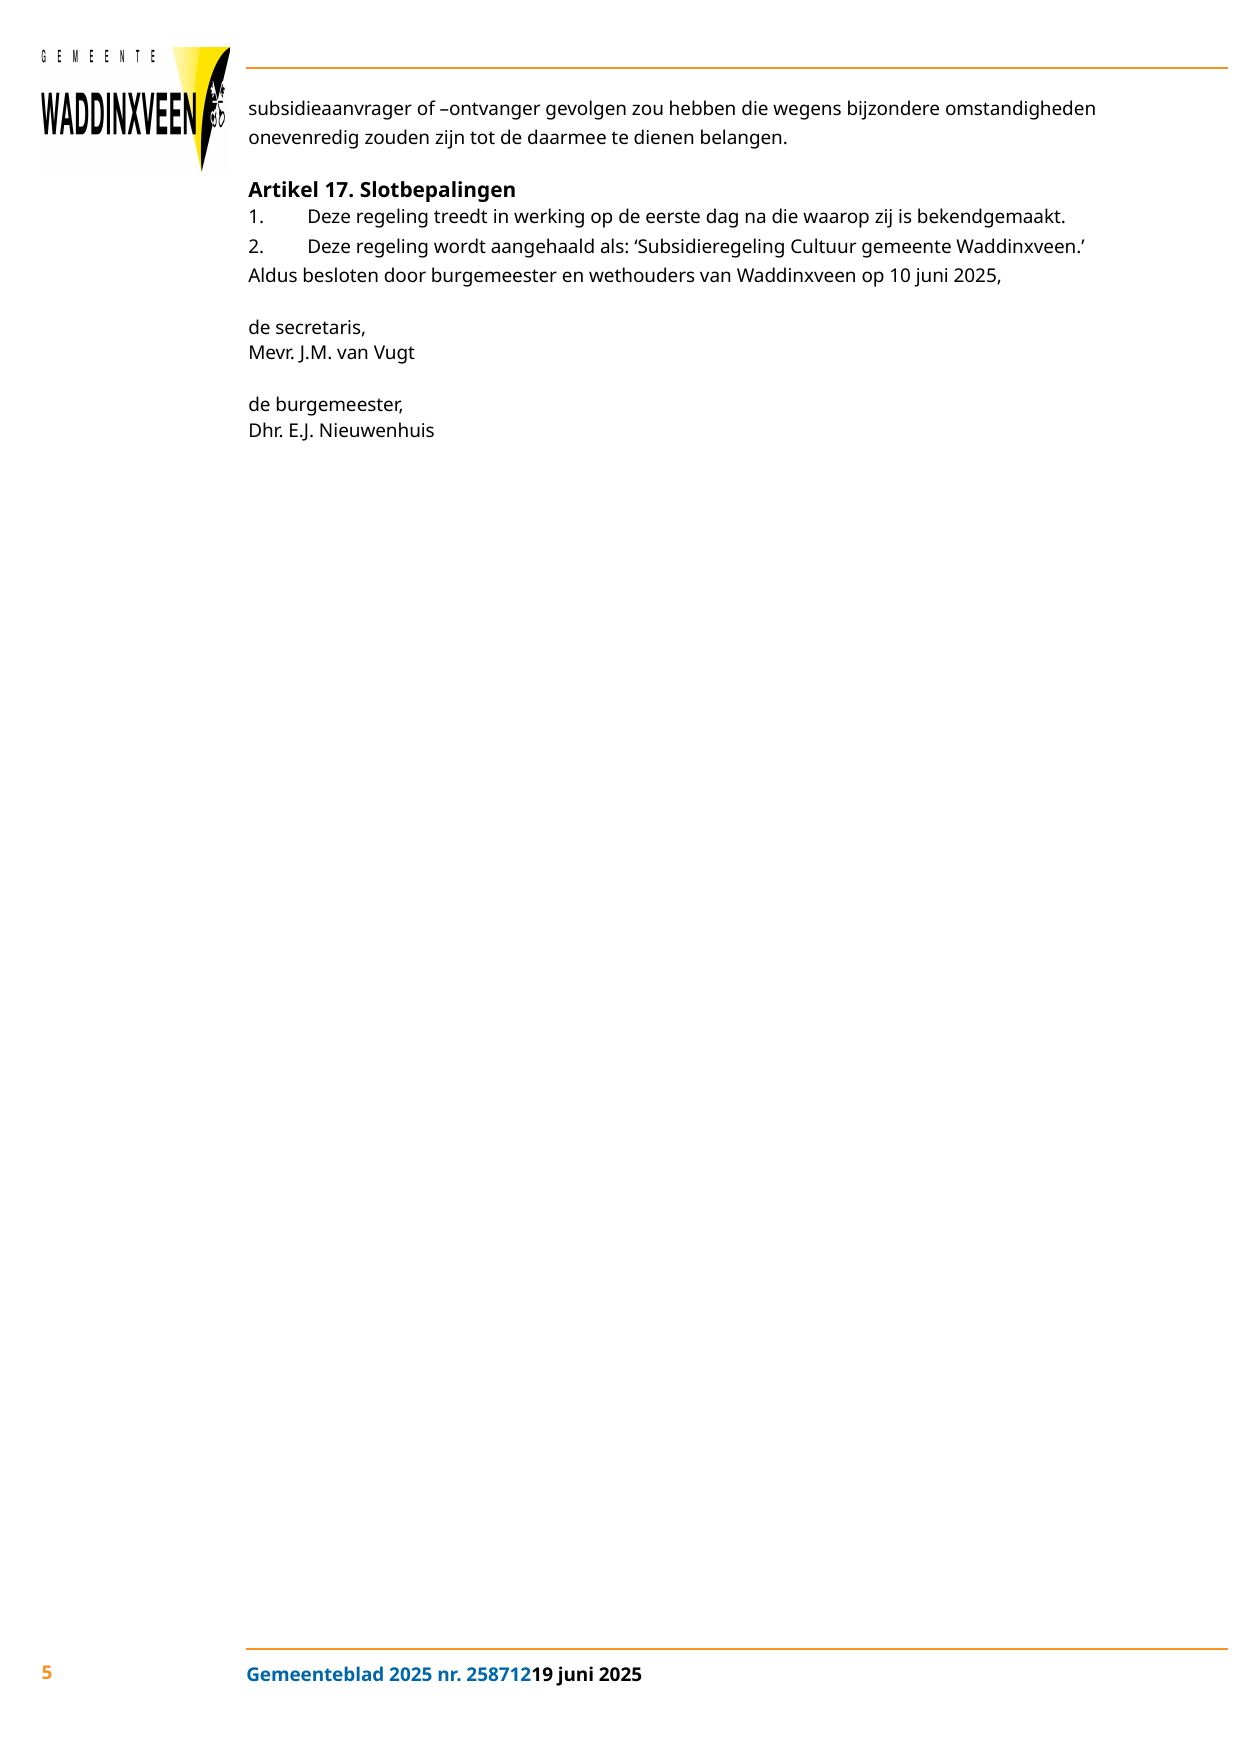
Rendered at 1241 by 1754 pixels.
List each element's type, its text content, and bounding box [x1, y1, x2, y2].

text Dhr. E.J. Nieuwenhuis [248, 417, 1152, 442]
list Deze regeling wordt aangehaald als: ‘Subsidieregeling Cultuur gemeente Waddinxveen.’ [248, 233, 1152, 258]
text Artikel 17. Slotbepalingen [248, 175, 1152, 203]
list Deze regeling treedt in werking op de eerste dag na die waarop zij is bekendgemaakt. [248, 203, 1152, 229]
text de secretaris, [248, 314, 1152, 339]
picture [41, 47, 231, 172]
text Mevr. J.M. van Vugt [248, 339, 1152, 365]
text de burgemeester, [248, 391, 1152, 417]
text Aldus besloten door burgemeester en wethouders van Waddinxveen op 10 juni 2025, [248, 262, 1152, 288]
text subsidieaanvrager of –ontvanger gevolgen zou hebben die wegens bijzondere omstandigheden onevenredig zouden zijn tot de daarmee te dienen belangen. [248, 95, 1152, 150]
